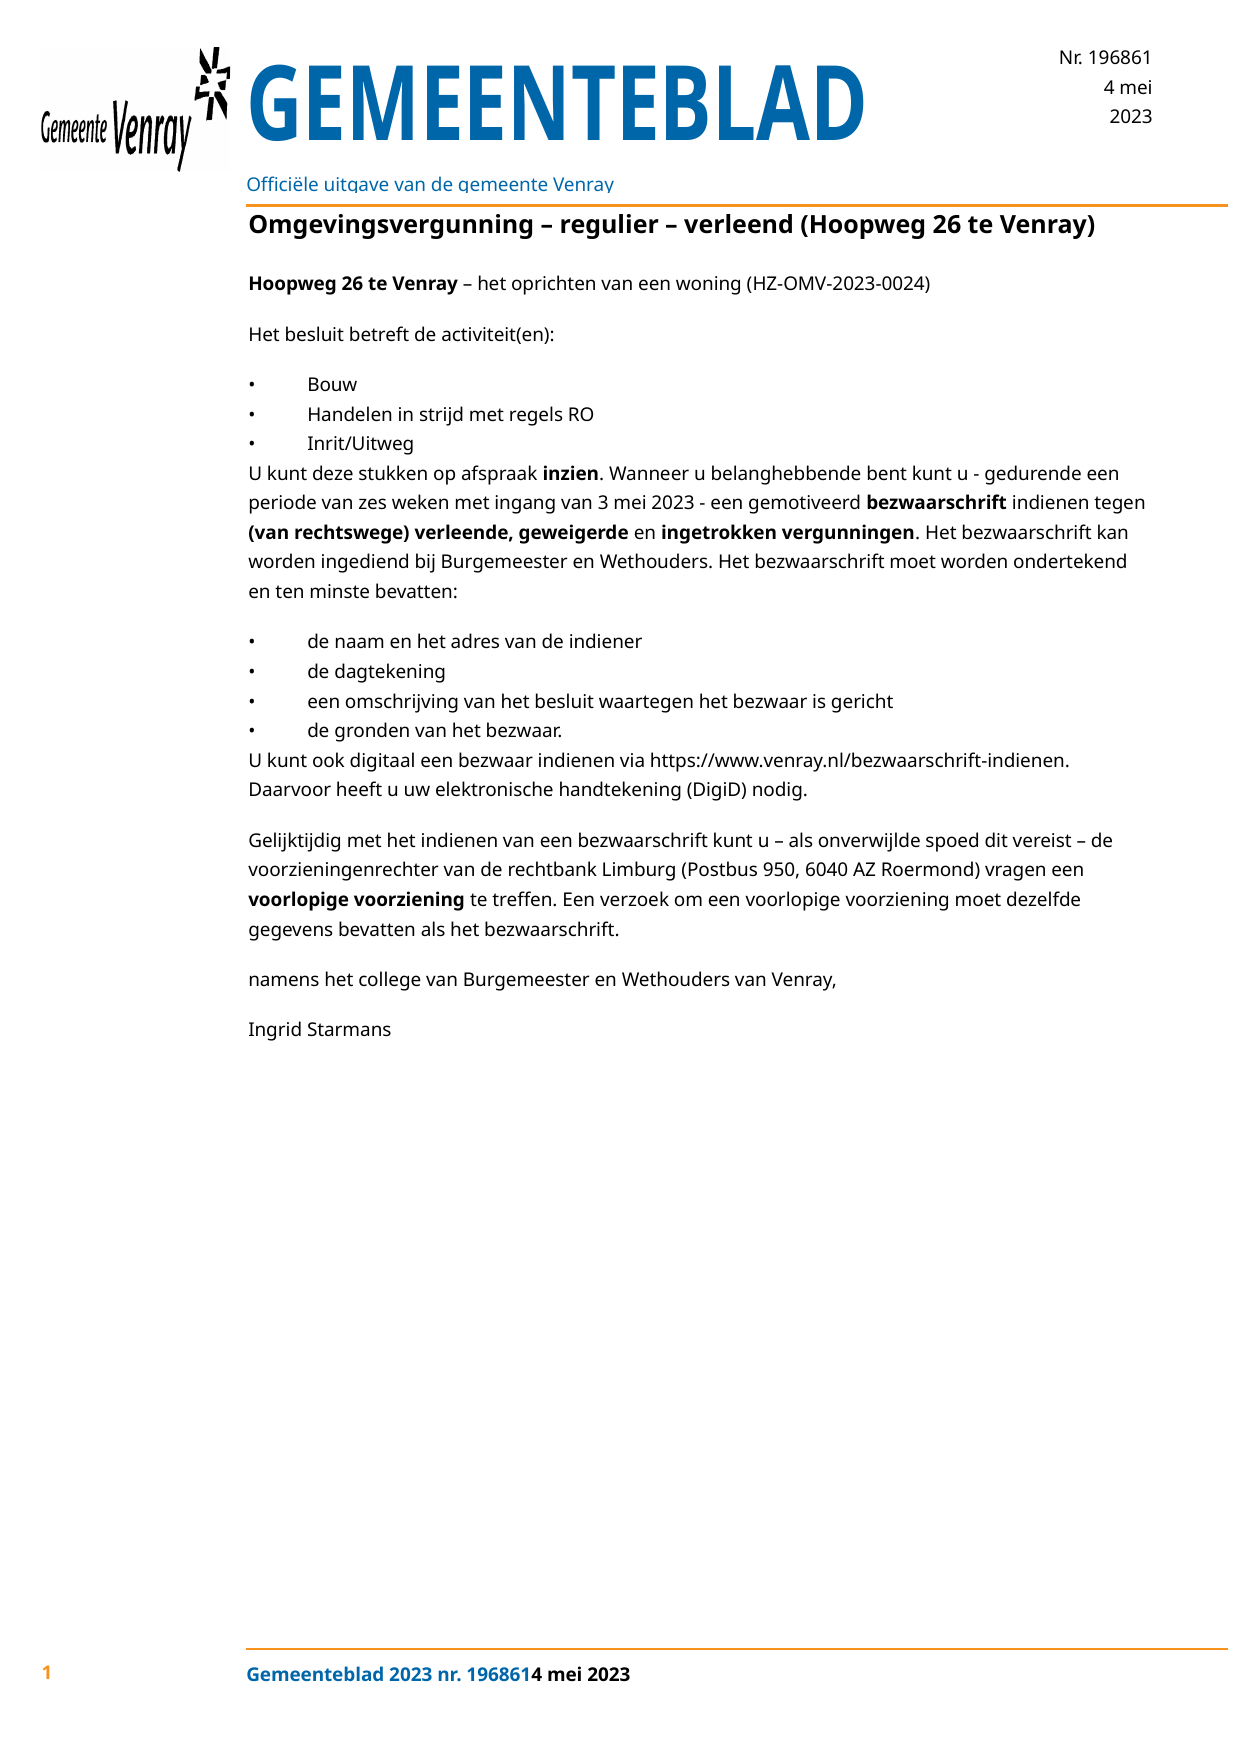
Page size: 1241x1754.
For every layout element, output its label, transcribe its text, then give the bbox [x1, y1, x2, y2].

list de gronden van het bezwaar. [248, 717, 1152, 743]
text U kunt ook digitaal een bezwaar indienen via https://www.venray.nl/bezwaarschrift-indienen. Daarvoor heeft u uw elektronische handtekening (DigiD) nodig. [248, 747, 1152, 802]
list de dagtekening [248, 658, 1152, 684]
text Omgevingsvergunning – regulier – verleend (Hoopweg 26 te Venray) [248, 207, 1152, 241]
list de naam en het adres van de indiener [248, 629, 1152, 654]
text Hoopweg 26 te Venray – het oprichten van een woning (HZ-OMV-2023-0024) [248, 270, 1152, 296]
text namens het college van Burgemeester en Wethouders van Venray, [248, 966, 1152, 992]
list een omschrijving van het besluit waartegen het bezwaar is gericht [248, 688, 1152, 713]
list Inrit/Uitweg [248, 430, 1152, 456]
text U kunt deze stukken op afspraak inzien. Wanneer u belanghebbende bent kunt u - gedurende een periode van zes weken met ingang van 3 mei 2023 - een gemotiveerd bezwaarschrift indienen tegen (van rechtswege) verleende, geweigerde en ingetrokken vergunningen. Het bezwaarschrift kan worden ingediend bij Burgemeester en Wethouders. Het bezwaarschrift moet worden ondertekend en ten minste bevatten: [248, 460, 1152, 604]
text Gelijktijdig met het indienen van een bezwaarschrift kunt u – als onverwijlde spoed dit vereist – de voorzieningenrechter van de rechtbank Limburg (Postbus 950, 6040 AZ Roermond) vragen een voorlopige voorziening te treffen. Een verzoek om een voorlopige voorziening moet dezelfde gegevens bevatten als het bezwaarschrift. [248, 827, 1152, 941]
picture [41, 47, 231, 172]
list Handelen in strijd met regels RO [248, 401, 1152, 426]
text Het besluit betreft de activiteit(en): [248, 321, 1152, 346]
text Ingrid Starmans [248, 1017, 1152, 1042]
list Bouw [248, 371, 1152, 397]
